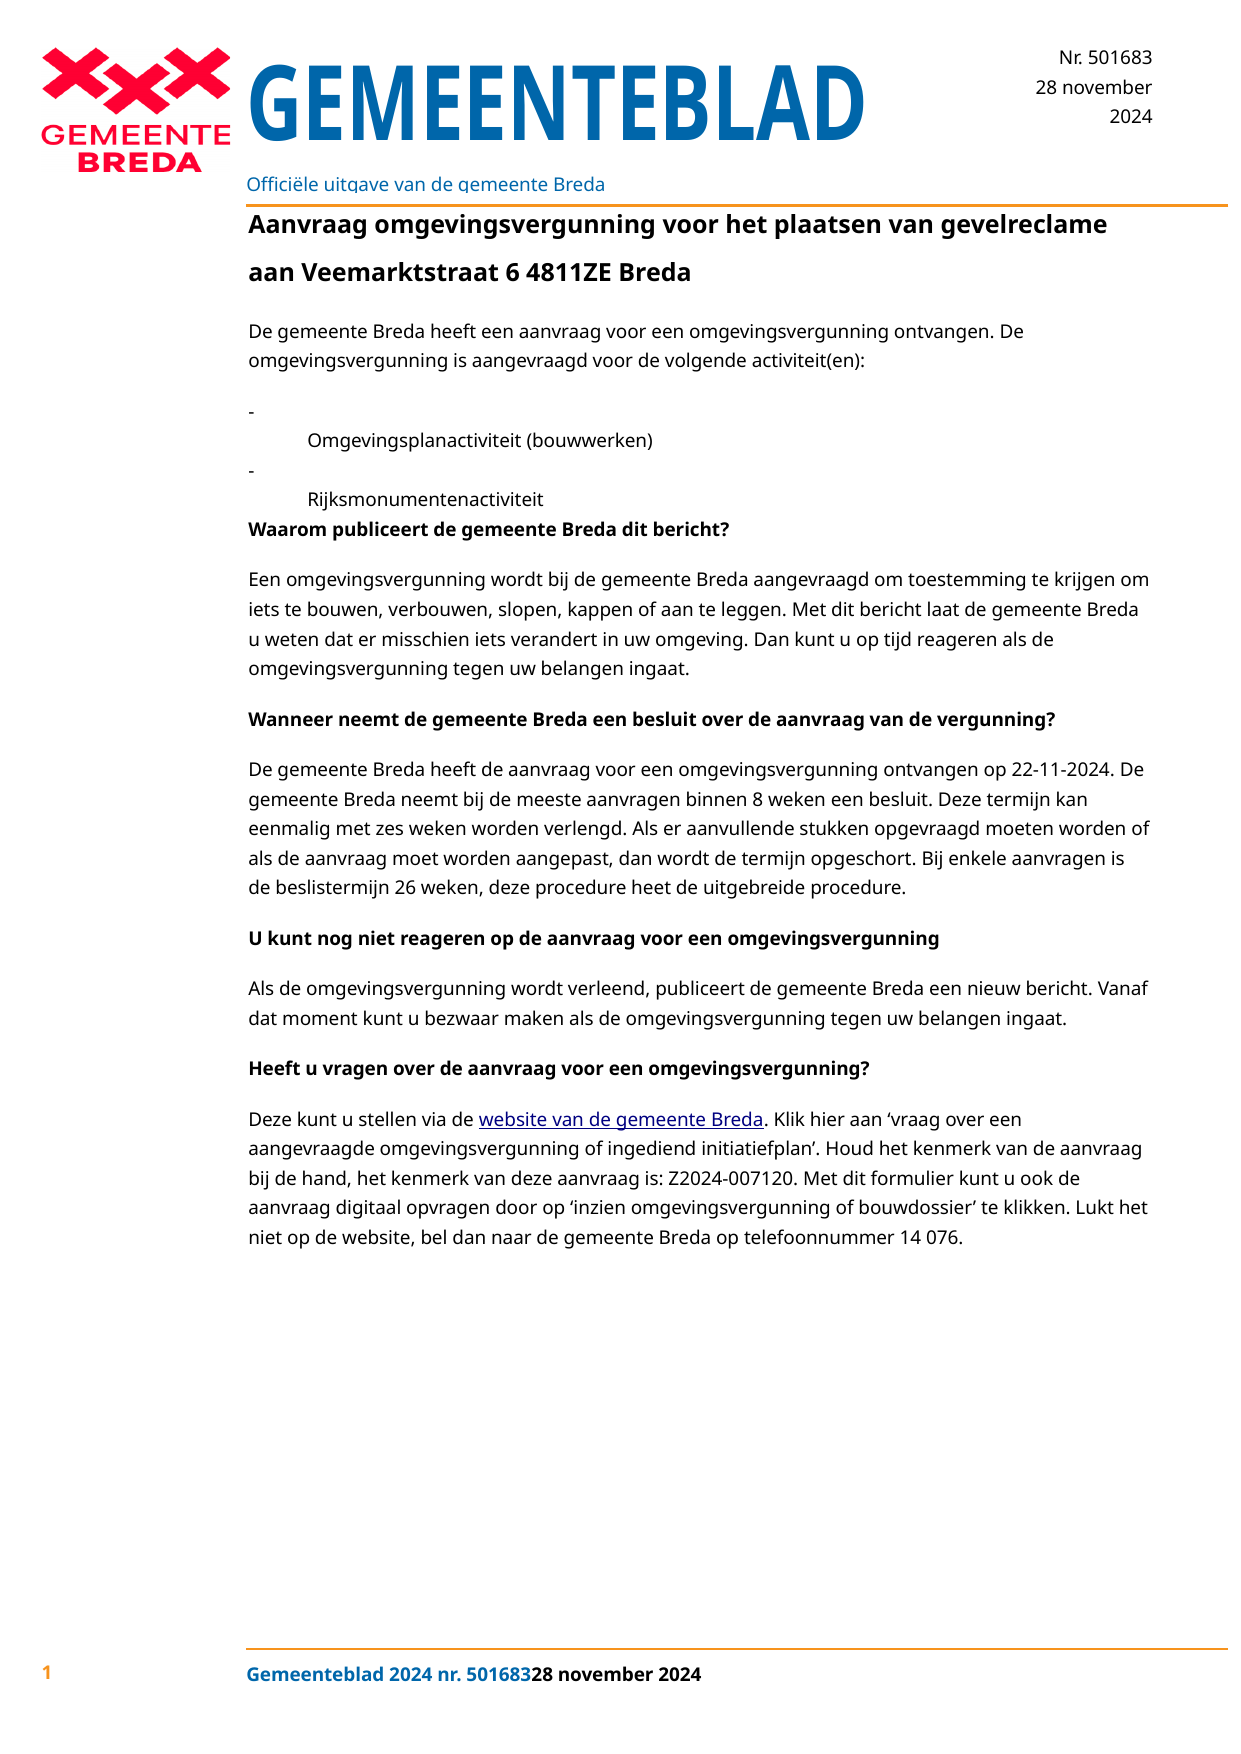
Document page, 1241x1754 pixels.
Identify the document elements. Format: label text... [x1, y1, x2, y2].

text U kunt nog niet reageren op de aanvraag voor een omgevingsvergunning [248, 925, 1152, 951]
text Een omgevingsvergunning wordt bij de gemeente Breda aangevraagd om toestemming te krijgen om iets te bouwen, verbouwen, slopen, kappen of aan te leggen. Met dit bericht laat de gemeente Breda u weten dat er misschien iets verandert in uw omgeving. Dan kunt u op tijd reageren als de omgevingsvergunning tegen uw belangen ingaat. [248, 567, 1152, 681]
text Aanvraag omgevingsvergunning voor het plaatsen van gevelreclame aan Veemarktstraat 6 4811ZE Breda [248, 207, 1152, 288]
text Heeft u vragen over de aanvraag voor een omgevingsvergunning? [248, 1055, 1152, 1081]
picture [41, 47, 231, 172]
text Als de omgevingsvergunning wordt verleend, publiceert de gemeente Breda een nieuw bericht. Vanaf dat moment kunt u bezwaar maken als de omgevingsvergunning tegen uw belangen ingaat. [248, 975, 1152, 1031]
list Omgevingsplanactiviteit (bouwwerken) [248, 427, 1152, 453]
text Wanneer neemt de gemeente Breda een besluit over de aanvraag van de vergunning? [248, 706, 1152, 732]
text De gemeente Breda heeft een aanvraag voor een omgevingsvergunning ontvangen. De omgevingsvergunning is aangevraagd voor de volgende activiteit(en): [248, 318, 1152, 373]
text Deze kunt u stellen via de website van de gemeente Breda. Klik hier aan ‘vraag over een aangevraagde omgevingsvergunning of ingediend initiatiefplan’. Houd het kenmerk van de aanvraag bij de hand, het kenmerk van deze aanvraag is: Z2024-007120. Met dit formulier kunt u ook de aanvraag digitaal opvragen door op ‘inzien omgevingsvergunning of bouwdossier’ te klikken. Lukt het niet op de website, bel dan naar de gemeente Breda op telefoonnummer 14 076. [248, 1106, 1152, 1250]
text Waarom publiceert de gemeente Breda dit bericht? [248, 516, 1152, 542]
list Rijksmonumentenactiviteit [248, 487, 1152, 512]
text De gemeente Breda heeft de aanvraag voor een omgevingsvergunning ontvangen op 22-11-2024. De gemeente Breda neemt bij de meeste aanvragen binnen 8 weken een besluit. Deze termijn kan eenmalig met zes weken worden verlengd. Als er aanvullende stukken opgevraagd moeten worden of als de aanvraag moet worden aangepast, dan wordt de termijn opgeschort. Bij enkele aanvragen is de beslistermijn 26 weken, deze procedure heet de uitgebreide procedure. [248, 756, 1152, 900]
